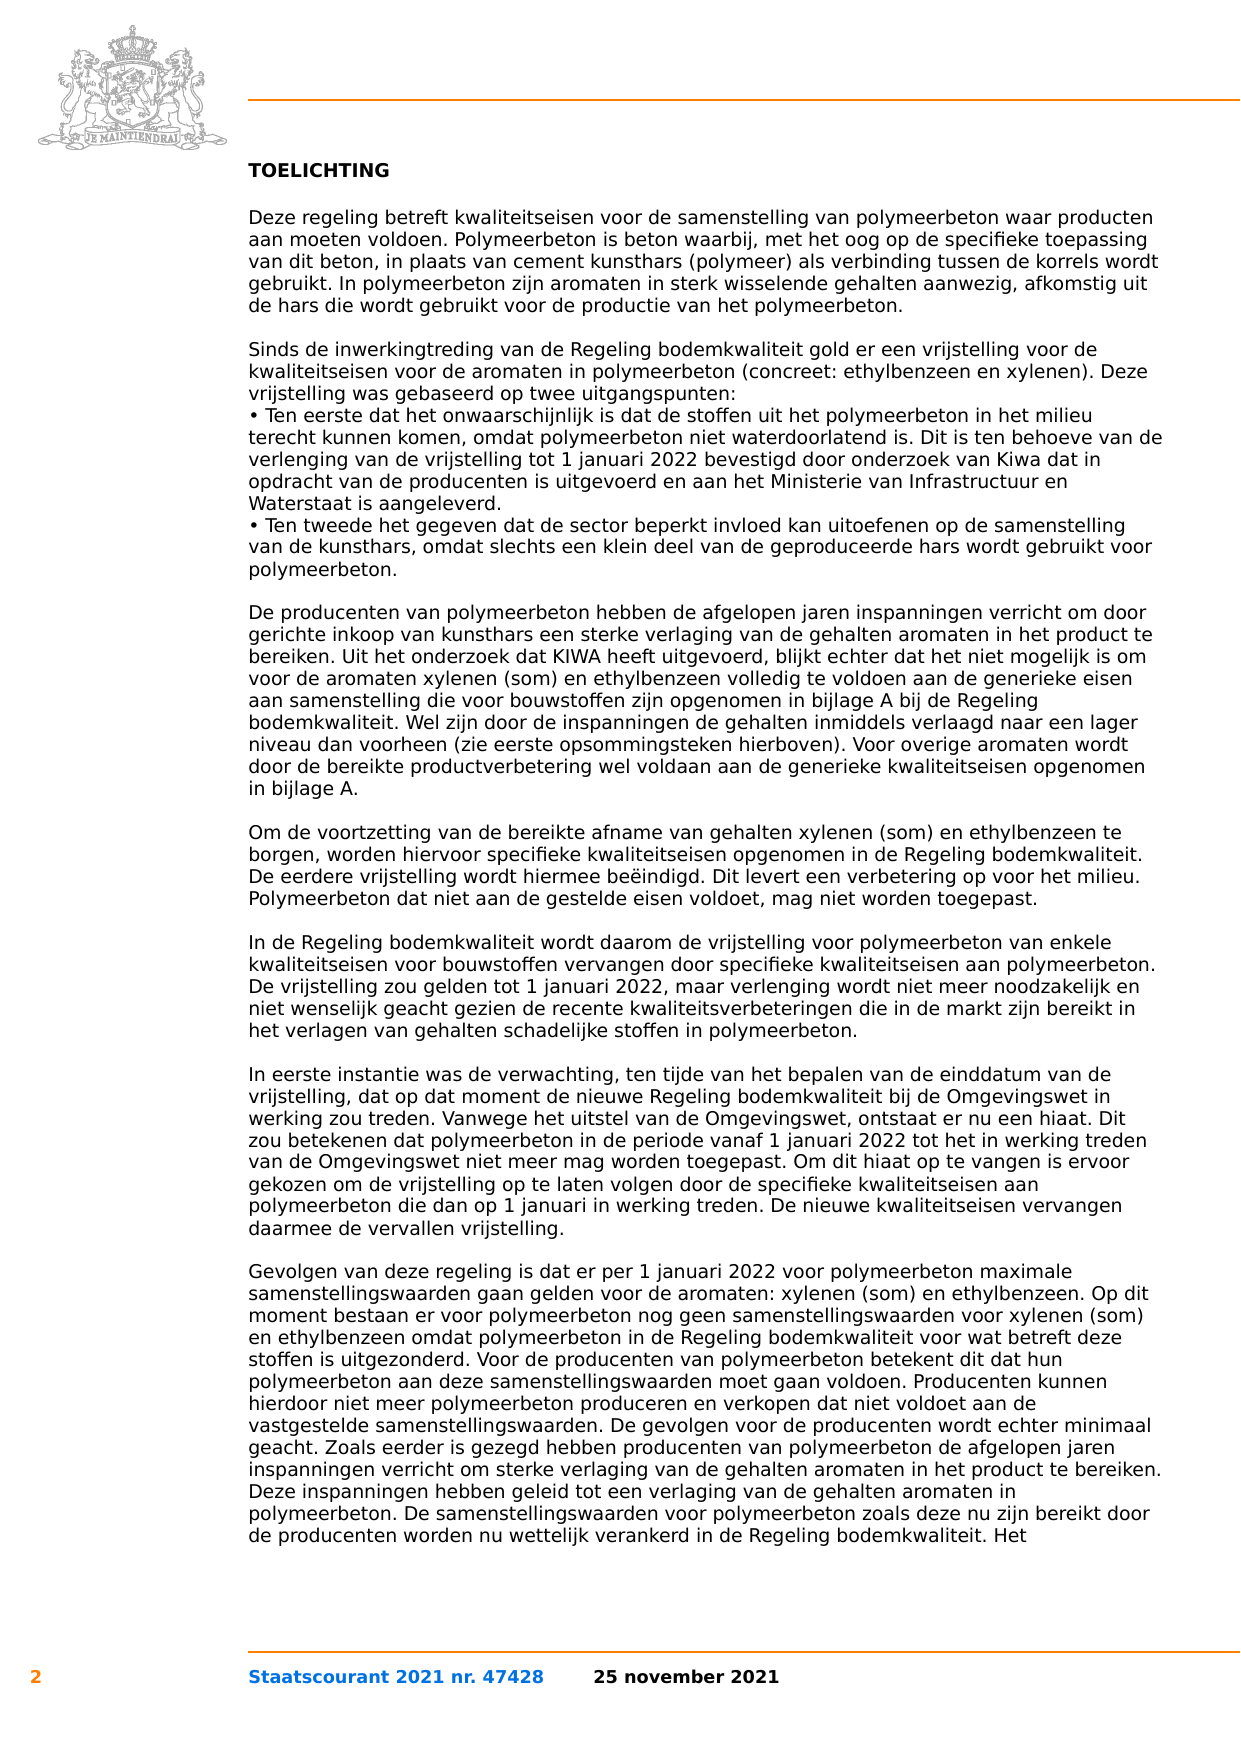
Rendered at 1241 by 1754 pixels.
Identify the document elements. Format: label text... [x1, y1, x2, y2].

text Gevolgen van deze regeling is dat er per 1 januari 2022 voor polymeerbeton maximale samenstellingswaarden gaan gelden voor de aromaten: xylenen (som) en ethylbenzeen. Op dit moment bestaan er voor polymeerbeton nog geen samenstellingswaarden voor xylenen (som) en ethylbenzeen omdat polymeerbeton in de Regeling bodemkwaliteit voor wat betreft deze stoffen is uitgezonderd. Voor de producenten van polymeerbeton betekent dit dat hun polymeerbeton aan deze samenstellingswaarden moet gaan voldoen. Producenten kunnen hierdoor niet meer polymeerbeton produceren en verkopen dat niet voldoet aan de vastgestelde samenstellingswaarden. De gevolgen voor de producenten wordt echter minimaal geacht. Zoals eerder is gezegd hebben producenten van polymeerbeton de afgelopen jaren inspanningen verricht om sterke verlaging van de gehalten aromaten in het product te bereiken. Deze inspanningen hebben geleid tot een verlaging van de gehalten aromaten in polymeerbeton. De samenstellingswaarden voor polymeerbeton zoals deze nu zijn bereikt door de producenten worden nu wettelijk verankerd in de Regeling bodemkwaliteit. Het [248, 1261, 1163, 1547]
text • Ten tweede het gegeven dat de sector beperkt invloed kan uitoefenen op de samenstelling van de kunsthars, omdat slechts een klein deel van de geproduceerde hars wordt gebruikt voor polymeerbeton. [248, 514, 1163, 580]
subtitle TOELICHTING [248, 160, 1163, 182]
picture [38, 25, 227, 150]
text De producenten van polymeerbeton hebben de afgelopen jaren inspanningen verricht om door gerichte inkoop van kunsthars een sterke verlaging van de gehalten aromaten in het product te bereiken. Uit het onderzoek dat KIWA heeft uitgevoerd, blijkt echter dat het niet mogelijk is om voor de aromaten xylenen (som) en ethylbenzeen volledig te voldoen aan de generieke eisen aan samenstelling die voor bouwstoffen zijn opgenomen in bijlage A bij de Regeling bodemkwaliteit. Wel zijn door de inspanningen de gehalten inmiddels verlaagd naar een lager niveau dan voorheen (zie eerste opsommingsteken hierboven). Voor overige aromaten wordt door de bereikte productverbetering wel voldaan aan de generieke kwaliteitseisen opgenomen in bijlage A. [248, 602, 1163, 800]
text • Ten eerste dat het onwaarschijnlijk is dat de stoffen uit het polymeerbeton in het milieu terecht kunnen komen, omdat polymeerbeton niet waterdoorlatend is. Dit is ten behoeve van de verlenging van de vrijstelling tot 1 januari 2022 bevestigd door onderzoek van Kiwa dat in opdracht van de producenten is uitgevoerd en aan het Ministerie van Infrastructuur en Waterstaat is aangeleverd. [248, 404, 1163, 514]
text Om de voortzetting van de bereikte afname van gehalten xylenen (som) en ethylbenzeen te borgen, worden hiervoor specifieke kwaliteitseisen opgenomen in de Regeling bodemkwaliteit. De eerdere vrijstelling wordt hiermee beëindigd. Dit levert een verbetering op voor het milieu. Polymeerbeton dat niet aan de gestelde eisen voldoet, mag niet worden toegepast. [248, 822, 1163, 910]
text Sinds de inwerkingtreding van de Regeling bodemkwaliteit gold er een vrijstelling voor de kwaliteitseisen voor de aromaten in polymeerbeton (concreet: ethylbenzeen en xylenen). Deze vrijstelling was gebaseerd op twee uitgangspunten: [248, 339, 1163, 404]
text In de Regeling bodemkwaliteit wordt daarom de vrijstelling voor polymeerbeton van enkele kwaliteitseisen voor bouwstoffen vervangen door specifieke kwaliteitseisen aan polymeerbeton. De vrijstelling zou gelden tot 1 januari 2022, maar verlenging wordt niet meer noodzakelijk en niet wenselijk geacht gezien de recente kwaliteitsverbeteringen die in de markt zijn bereikt in het verlagen van gehalten schadelijke stoffen in polymeerbeton. [248, 932, 1163, 1042]
text Deze regeling betreft kwaliteitseisen voor de samenstelling van polymeerbeton waar producten aan moeten voldoen. Polymeerbeton is beton waarbij, met het oog op de specifieke toepassing van dit beton, in plaats van cement kunsthars (polymeer) als verbinding tussen de korrels wordt gebruikt. In polymeerbeton zijn aromaten in sterk wisselende gehalten aanwezig, afkomstig uit de hars die wordt gebruikt voor de productie van het polymeerbeton. [248, 207, 1163, 317]
text In eerste instantie was de verwachting, ten tijde van het bepalen van de einddatum van de vrijstelling, dat op dat moment de nieuwe Regeling bodemkwaliteit bij de Omgevingswet in werking zou treden. Vanwege het uitstel van de Omgevingswet, ontstaat er nu een hiaat. Dit zou betekenen dat polymeerbeton in de periode vanaf 1 januari 2022 tot het in werking treden van de Omgevingswet niet meer mag worden toegepast. Om dit hiaat op te vangen is ervoor gekozen om de vrijstelling op te laten volgen door de specifieke kwaliteitseisen aan polymeerbeton die dan op 1 januari in werking treden. De nieuwe kwaliteitseisen vervangen daarmee de vervallen vrijstelling. [248, 1063, 1163, 1239]
